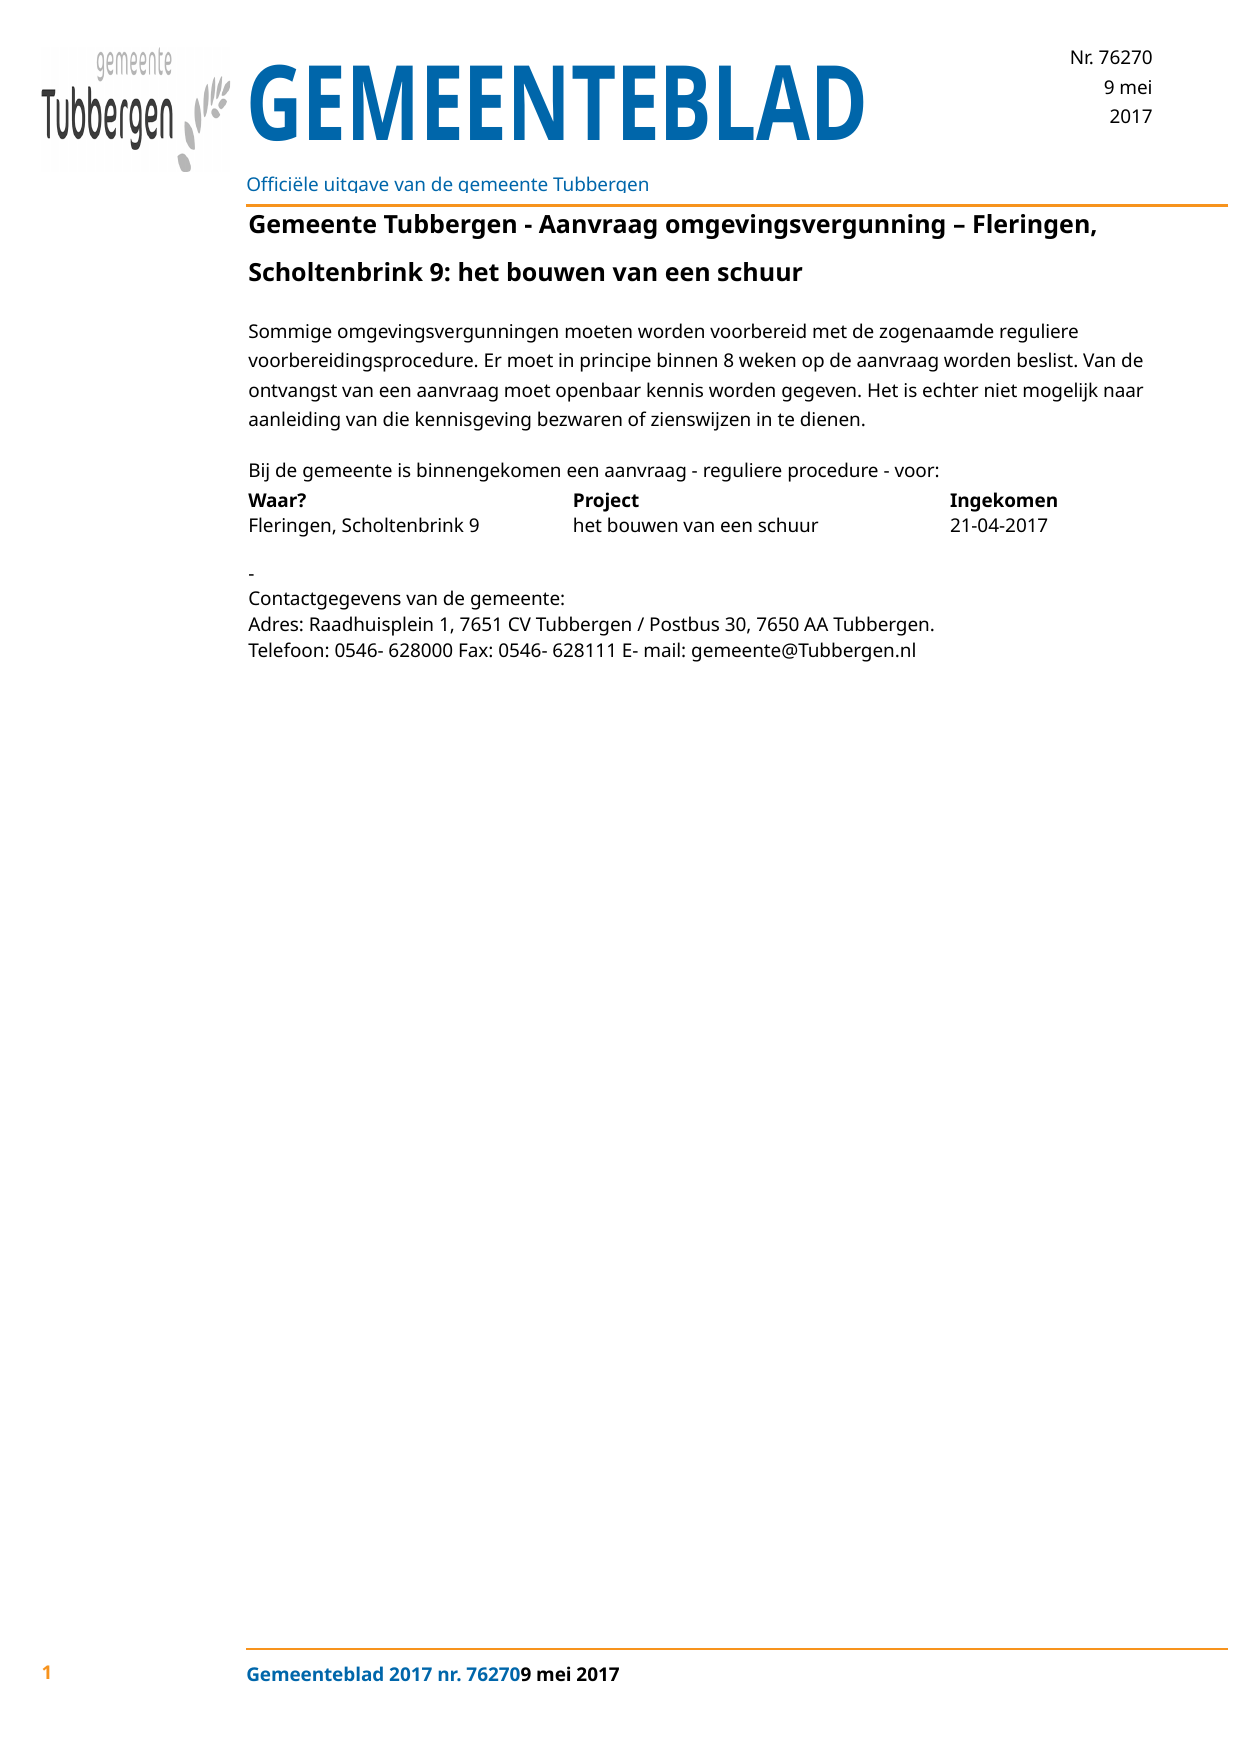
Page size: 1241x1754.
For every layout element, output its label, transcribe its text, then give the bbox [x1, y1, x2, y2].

table_header Waar? [248, 487, 573, 512]
text Gemeente Tubbergen - Aanvraag omgevingsvergunning – Fleringen, Scholtenbrink 9: het bouwen van een schuur [248, 207, 1152, 288]
table_header Ingekomen [950, 487, 1152, 512]
text Bij de gemeente is binnengekomen een aanvraag - reguliere procedure - voor: [248, 457, 1152, 483]
table_cell 21-04-2017 [950, 513, 1152, 538]
text - [248, 560, 1152, 585]
table_header Project [573, 487, 950, 512]
text Sommige omgevingsvergunningen moeten worden voorbereid met de zogenaamde reguliere voorbereidingsprocedure. Er moet in principe binnen 8 weken op de aanvraag worden beslist. Van de ontvangst van een aanvraag moet openbaar kennis worden gegeven. Het is echter niet mogelijk naar aanleiding van die kennisgeving bezwaren of zienswijzen in te dienen. [248, 318, 1152, 432]
table_cell Fleringen, Scholtenbrink 9 [248, 513, 573, 538]
table_cell het bouwen van een schuur [573, 513, 950, 538]
text Adres: Raadhuisplein 1, 7651 CV Tubbergen / Postbus 30, 7650 AA Tubbergen. [248, 611, 1152, 637]
text Telefoon: 0546- 628000 Fax: 0546- 628111 E- mail: gemeente@Tubbergen.nl [248, 637, 1152, 663]
text Contactgegevens van de gemeente: [248, 585, 1152, 611]
picture [41, 47, 231, 172]
